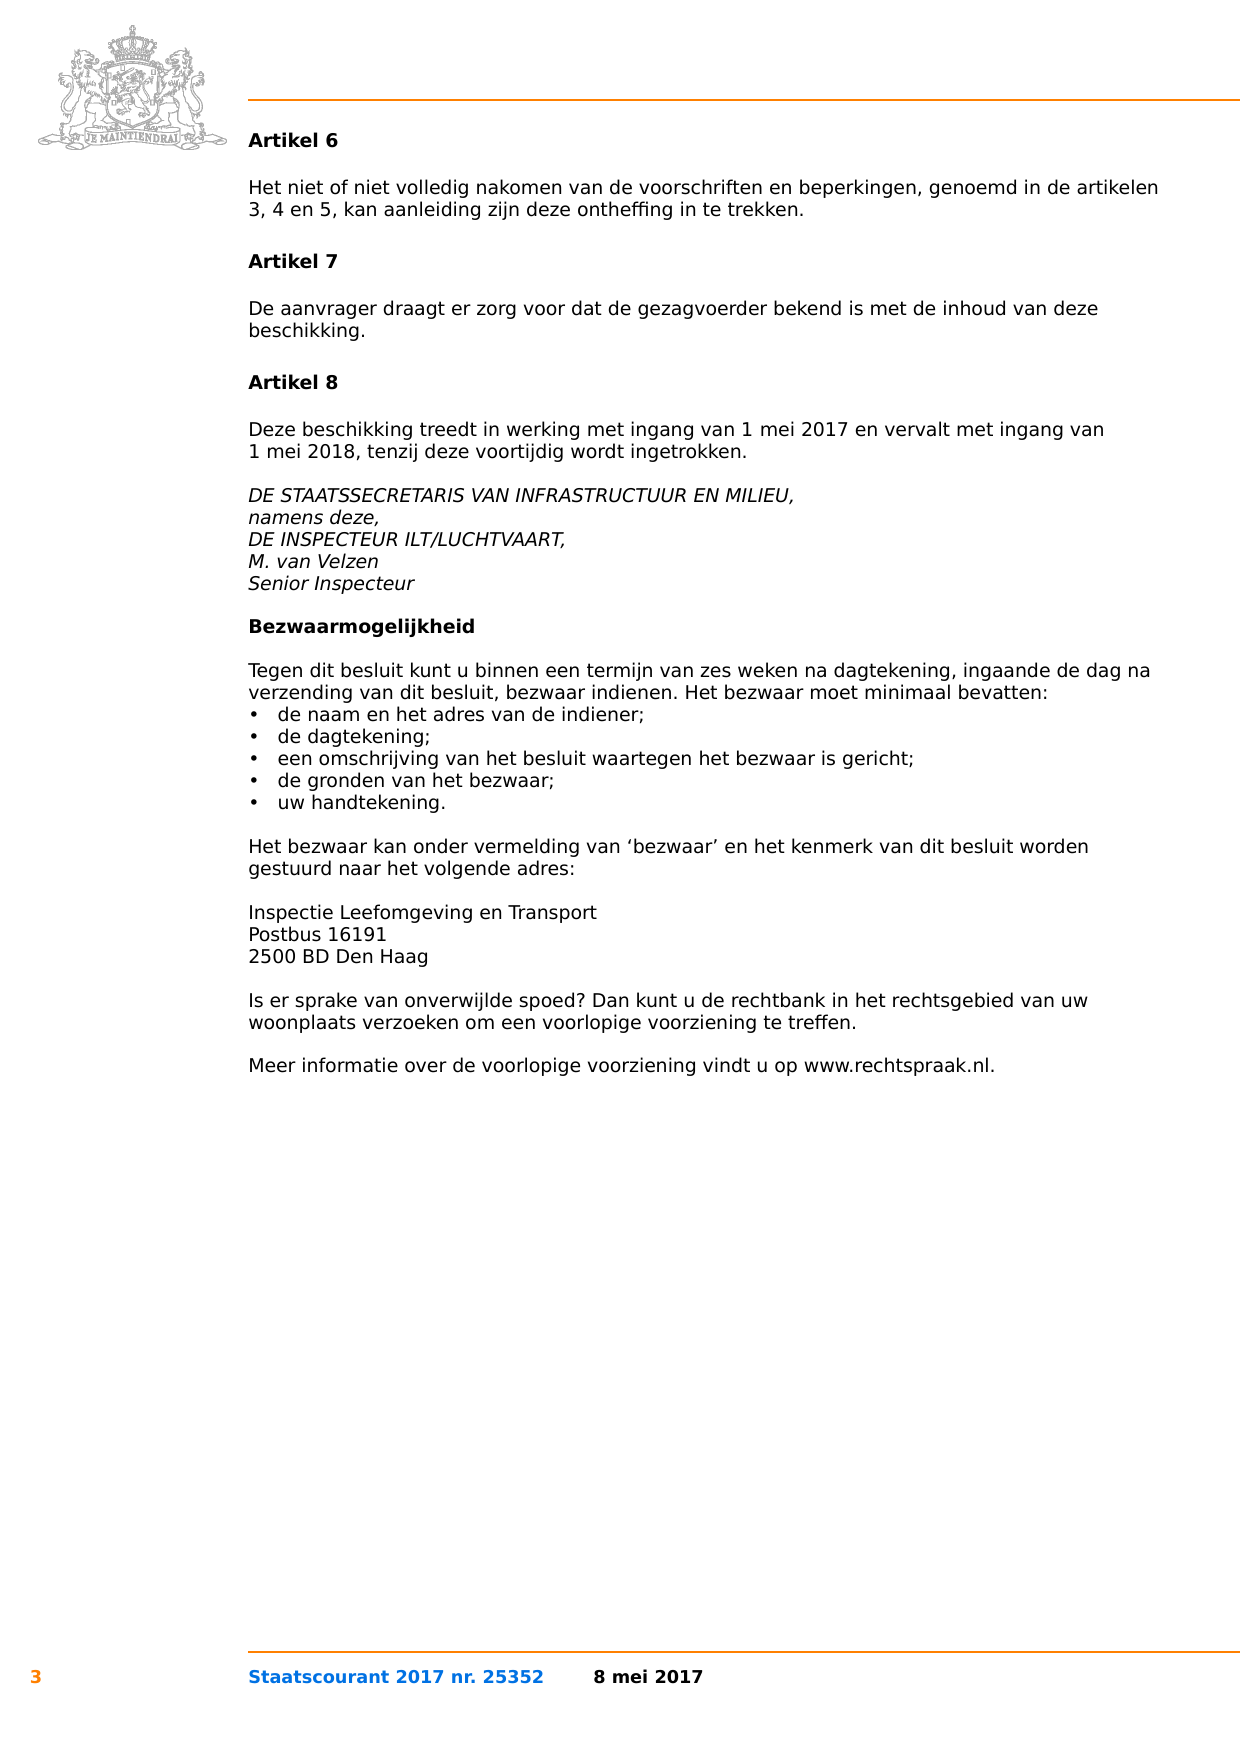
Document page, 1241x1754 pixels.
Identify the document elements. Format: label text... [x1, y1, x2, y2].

text Is er sprake van onverwijlde spoed? Dan kunt u de rechtbank in het rechtsgebied van uw woonplaats verzoeken om een voorlopige voorziening te treffen. [248, 989, 1163, 1033]
text Bezwaarmogelijkheid [248, 616, 1163, 638]
text Het niet of niet volledig nakomen van de voorschriften en beperkingen, genoemd in de artikelen 3, 4 en 5, kan aanleiding zijn deze ontheffing in te trekken. [248, 177, 1163, 221]
text Het bezwaar kan onder vermelding van ‘bezwaar’ en het kenmerk van dit besluit worden gestuurd naar het volgende adres: [248, 836, 1163, 880]
text • de gronden van het bezwaar; [248, 770, 1163, 792]
text Tegen dit besluit kunt u binnen een termijn van zes weken na dagtekening, ingaande de dag na verzending van dit besluit, bezwaar indienen. Het bezwaar moet minimaal bevatten: [248, 660, 1163, 704]
subtitle Artikel 7 [248, 251, 1163, 273]
text DE STAATSSECRETARIS VAN INFRASTRUCTUUR EN MILIEU, namens deze, DE INSPECTEUR ILT/LUCHTVAART, M. van Velzen Senior Inspecteur [248, 484, 1163, 594]
subtitle Artikel 6 [248, 130, 1163, 152]
text 2500 BD Den Haag [248, 946, 1163, 968]
text Meer informatie over de voorlopige voorziening vindt u op www.rechtspraak.nl. [248, 1055, 1163, 1077]
text • de dagtekening; [248, 726, 1163, 748]
picture [38, 25, 227, 150]
text Deze beschikking treedt in werking met ingang van 1 mei 2017 en vervalt met ingang van 1 mei 2018, tenzij deze voortijdig wordt ingetrokken. [248, 419, 1163, 463]
text De aanvrager draagt er zorg voor dat de gezagvoerder bekend is met de inhoud van deze beschikking. [248, 298, 1163, 342]
text Postbus 16191 [248, 924, 1163, 946]
subtitle Artikel 8 [248, 372, 1163, 394]
text • de naam en het adres van de indiener; [248, 704, 1163, 726]
text Inspectie Leefomgeving en Transport [248, 902, 1163, 924]
text • een omschrijving van het besluit waartegen het bezwaar is gericht; [248, 748, 1163, 770]
text • uw handtekening. [248, 792, 1163, 814]
